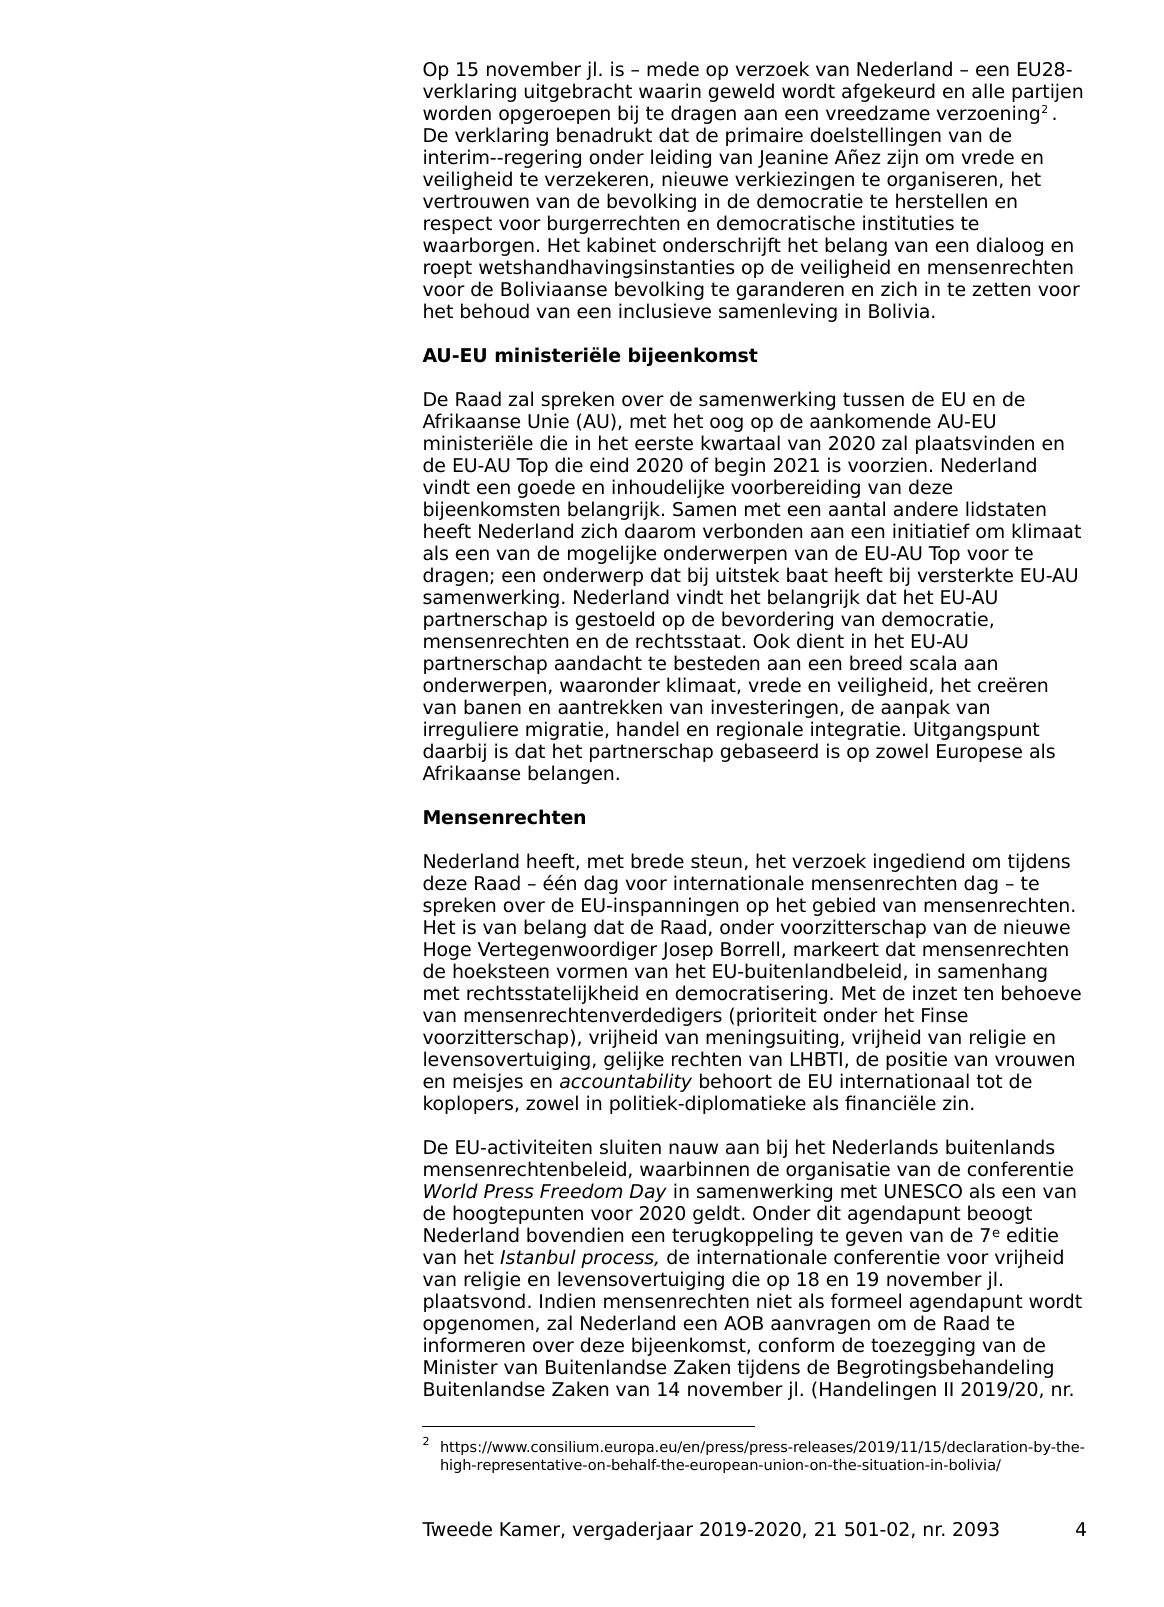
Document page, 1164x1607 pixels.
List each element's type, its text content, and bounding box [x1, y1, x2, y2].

subtitle AU-EU ministeriële bijeenkomst [422, 345, 1087, 367]
text De Raad zal spreken over de samenwerking tussen de EU en de Afrikaanse Unie (AU), met het oog op de aankomende AU-EU ministeriële die in het eerste kwartaal van 2020 zal plaatsvinden en de EU-AU Top die eind 2020 of begin 2021 is voorzien. Nederland vindt een goede en inhoudelijke voorbereiding van deze bijeenkomsten belangrijk. Samen met een aantal andere lidstaten heeft Nederland zich daarom verbonden aan een initiatief om klimaat als een van de mogelijke onderwerpen van de EU-AU Top voor te dragen; een onderwerp dat bij uitstek baat heeft bij versterkte EU-AU samenwerking. Nederland vindt het belangrijk dat het EU-AU partnerschap is gestoeld op de bevordering van democratie, mensenrechten en de rechtsstaat. Ook dient in het EU-AU partnerschap aandacht te besteden aan een breed scala aan onderwerpen, waaronder klimaat, vrede en veiligheid, het creëren van banen en aantrekken van investeringen, de aanpak van irreguliere migratie, handel en regionale integratie. Uitgangspunt daarbij is dat het partnerschap gebaseerd is op zowel Europese als Afrikaanse belangen. [422, 389, 1087, 785]
subtitle Mensenrechten [422, 807, 1087, 829]
text De EU-activiteiten sluiten nauw aan bij het Nederlands buitenlands mensenrechtenbeleid, waarbinnen de organisatie van de conferentie World Press Freedom Day in samenwerking met UNESCO als een van de hoogtepunten voor 2020 geldt. Onder dit agendapunt beoogt Nederland bovendien een terugkoppeling te geven van de 7e editie van het Istanbul process, de internationale conferentie voor vrijheid van religie en levensovertuiging die op 18 en 19 november jl. plaatsvond. Indien mensenrechten niet als formeel agendapunt wordt opgenomen, zal Nederland een AOB aanvragen om de Raad te informeren over deze bijeenkomst, conform de toezegging van de Minister van Buitenlandse Zaken tijdens de Begrotingsbehandeling Buitenlandse Zaken van 14 november jl. (Handelingen II 2019/20, nr. [422, 1137, 1087, 1401]
text Op 15 november jl. is – mede op verzoek van Nederland – een EU28-verklaring uitgebracht waarin geweld wordt afgekeurd en alle partijen worden opgeroepen bij te dragen aan een vreedzame verzoening. De verklaring benadrukt dat de primaire doelstellingen van de interim--regering onder leiding van Jeanine Añez zijn om vrede en veiligheid te verzekeren, nieuwe verkiezingen te organiseren, het vertrouwen van de bevolking in de democratie te herstellen en respect voor burgerrechten en democratische instituties te waarborgen. Het kabinet onderschrijft het belang van een dialoog en roept wetshandhavingsinstanties op de veiligheid en mensenrechten voor de Boliviaanse bevolking te garanderen en zich in te zetten voor het behoud van een inclusieve samenleving in Bolivia. [422, 59, 1087, 323]
text Nederland heeft, met brede steun, het verzoek ingediend om tijdens deze Raad – één dag voor internationale mensenrechten dag – te spreken over de EU-inspanningen op het gebied van mensenrechten. Het is van belang dat de Raad, onder voorzitterschap van de nieuwe Hoge Vertegenwoordiger Josep Borrell, markeert dat mensenrechten de hoeksteen vormen van het EU-buitenlandbeleid, in samenhang met rechtsstatelijkheid en democratisering. Met de inzet ten behoeve van mensenrechtenverdedigers (prioriteit onder het Finse voorzitterschap), vrijheid van meningsuiting, vrijheid van religie en levensovertuiging, gelijke rechten van LHBTI, de positie van vrouwen en meisjes en accountability behoort de EU internationaal tot de koplopers, zowel in politiek-diplomatieke als financiële zin. [422, 851, 1087, 1115]
text https://www.consilium.europa.eu/en/press/press-releases/2019/11/15/declaration-by-the-high-representative-on-behalf-the-european-union-on-the-situation-in-bolivia/ [422, 1435, 1087, 1474]
